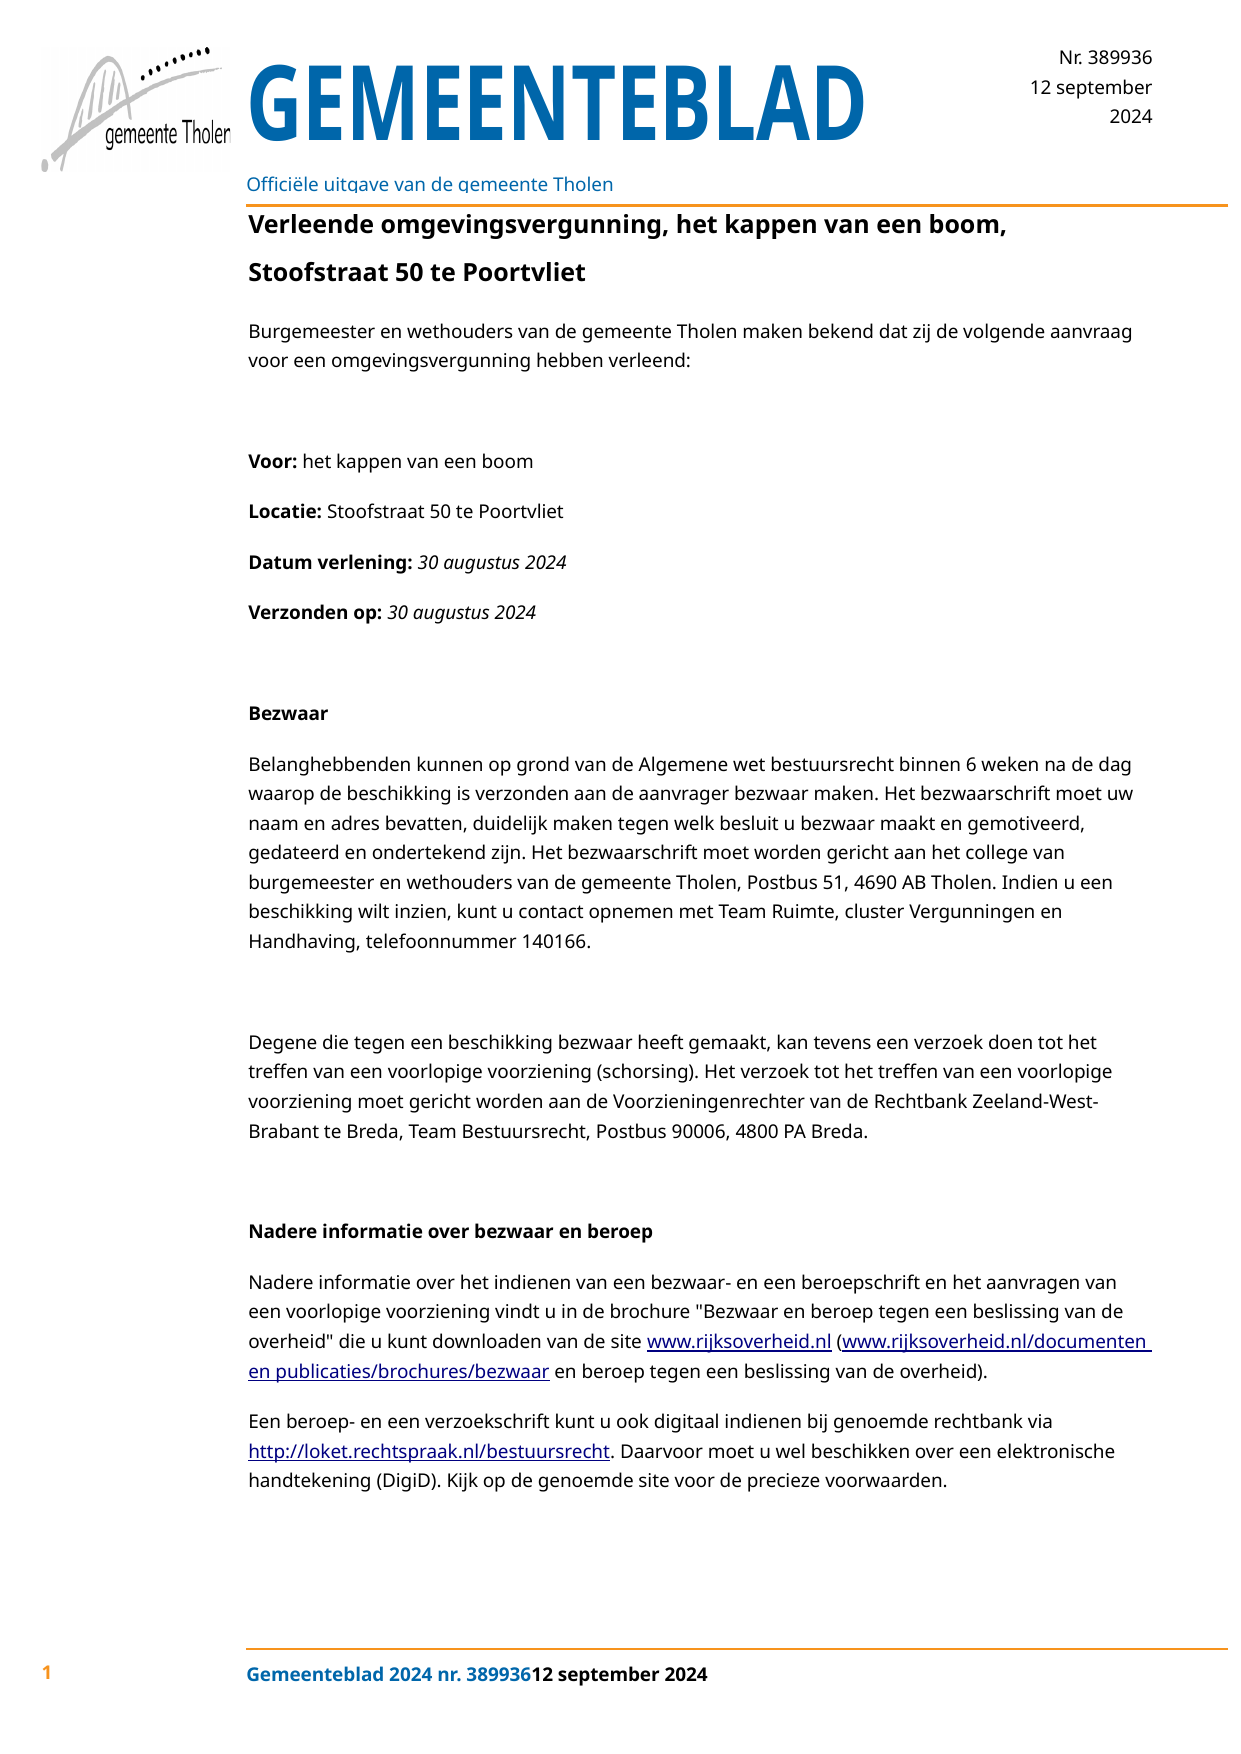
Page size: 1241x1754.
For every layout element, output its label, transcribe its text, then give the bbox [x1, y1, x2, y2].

text Een beroep- en een verzoekschrift kunt u ook digitaal indienen bij genoemde rechtbank via http://loket.rechtspraak.nl/bestuursrecht. Daarvoor moet u wel beschikken over een elektronische handtekening (DigiD). Kijk op de genoemde site voor de precieze voorwaarden. [248, 1408, 1152, 1493]
text Voor: het kappen van een boom [248, 448, 1152, 474]
text Verzonden op: 30 augustus 2024 [248, 599, 1152, 625]
text Belanghebbenden kunnen op grond van de Algemene wet bestuursrecht binnen 6 weken na de dag waarop de beschikking is verzonden aan de aanvrager bezwaar maken. Het bezwaarschrift moet uw naam en adres bevatten, duidelijk maken tegen welk besluit u bezwaar maakt en gemotiveerd, gedateerd en ondertekend zijn. Het bezwaarschrift moet worden gericht aan het college van burgemeester en wethouders van de gemeente Tholen, Postbus 51, 4690 AB Tholen. Indien u een beschikking wilt inzien, kunt u contact opnemen met Team Ruimte, cluster Vergunningen en Handhaving, telefoonnummer 140166. [248, 751, 1152, 954]
picture [41, 47, 231, 172]
text Datum verlening: 30 augustus 2024 [248, 549, 1152, 575]
text Degene die tegen een beschikking bezwaar heeft gemaakt, kan tevens een verzoek doen tot het treffen van een voorlopige voorziening (schorsing). Het verzoek tot het treffen van een voorlopige voorziening moet gericht worden aan de Voorzieningenrechter van de Rechtbank Zeeland-West-Brabant te Breda, Team Bestuursrecht, Postbus 90006, 4800 PA Breda. [248, 1029, 1152, 1144]
text Locatie: Stoofstraat 50 te Poortvliet [248, 499, 1152, 524]
text Nadere informatie over het indienen van een bezwaar- en een beroepschrift en het aanvragen van een voorlopige voorziening vindt u in de brochure "Bezwaar en beroep tegen een beslissing van de overheid" die u kunt downloaden van de site www.rijksoverheid.nl (www.rijksoverheid.nl/documenten en publicaties/brochures/bezwaar en beroep tegen een beslissing van de overheid). [248, 1269, 1152, 1384]
text Bezwaar [248, 700, 1152, 726]
text Verleende omgevingsvergunning, het kappen van een boom, Stoofstraat 50 te Poortvliet [248, 207, 1152, 288]
text Nadere informatie over bezwaar en beroep [248, 1219, 1152, 1244]
text Burgemeester en wethouders van de gemeente Tholen maken bekend dat zij de volgende aanvraag voor een omgevingsvergunning hebben verleend: [248, 318, 1152, 373]
